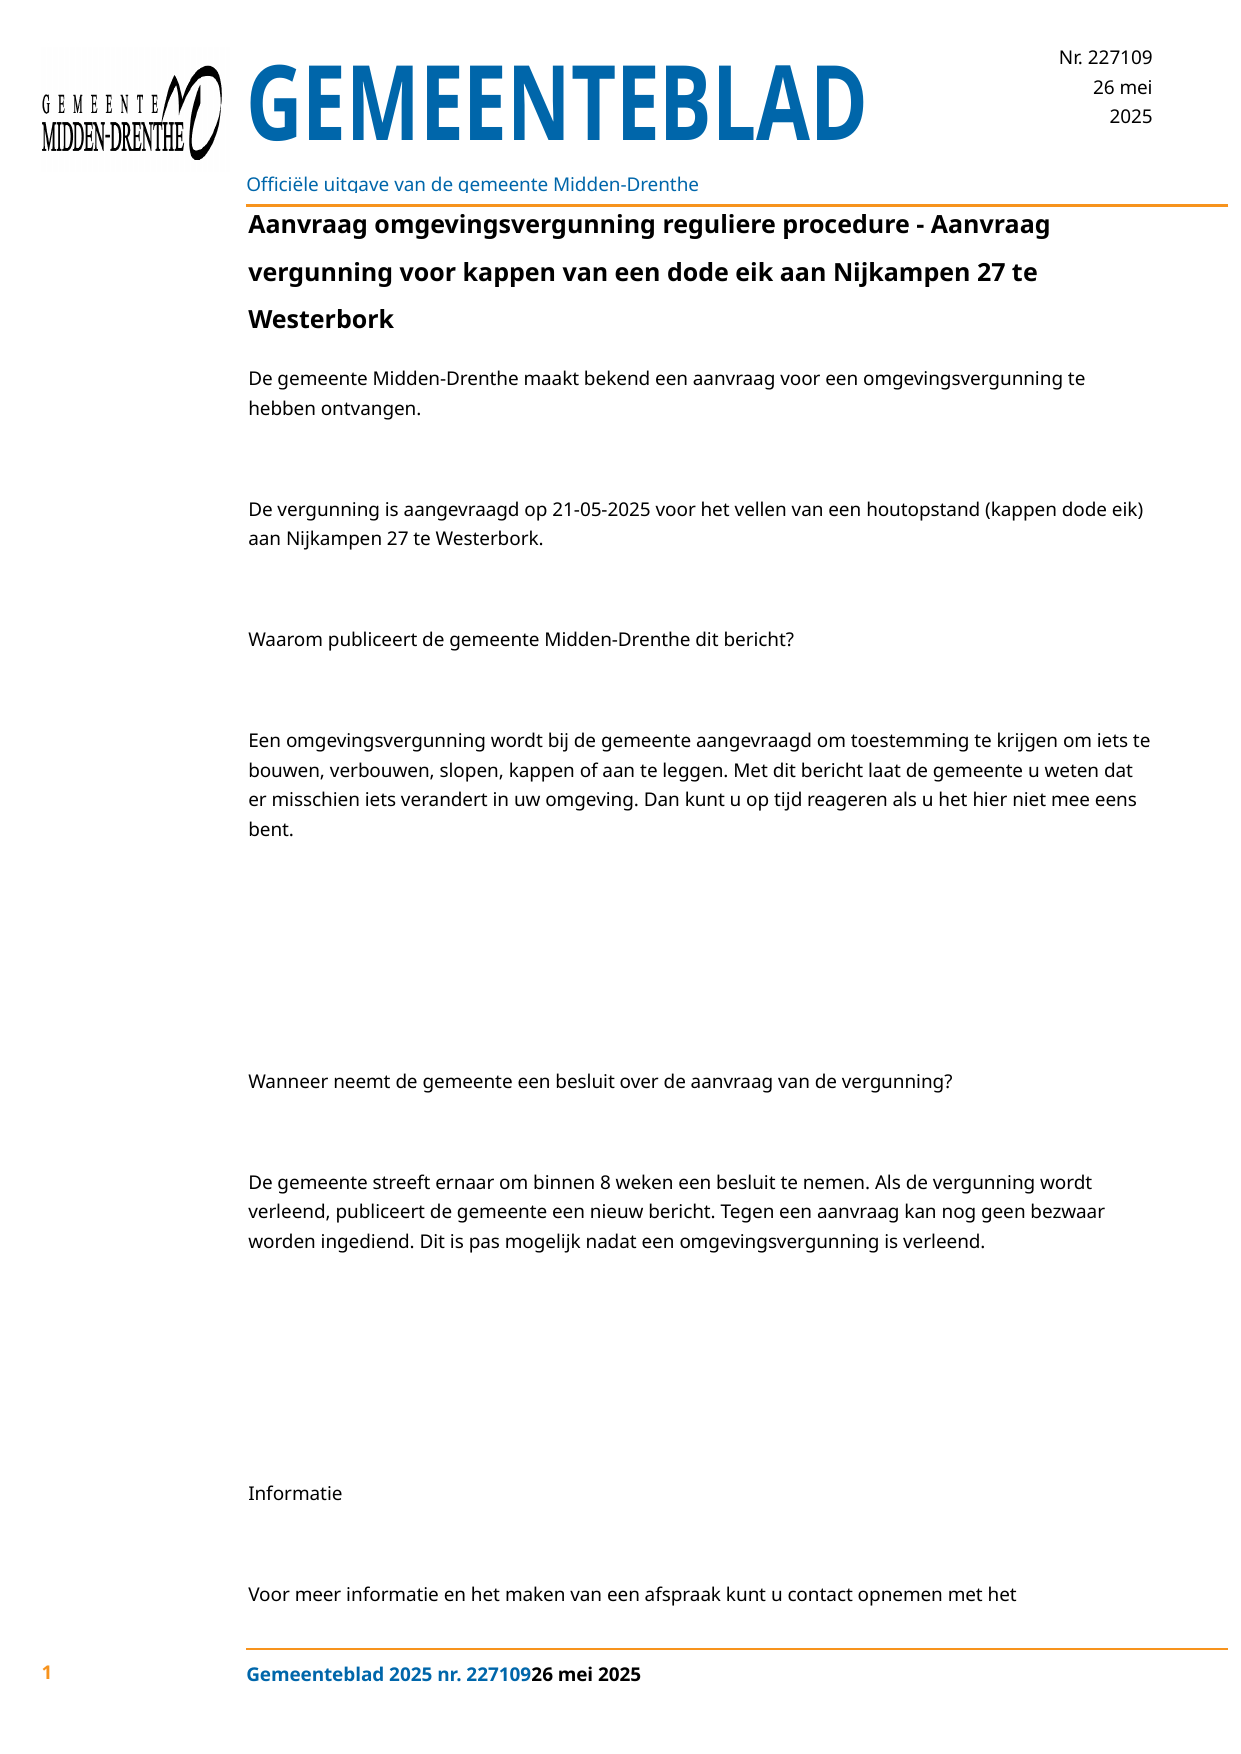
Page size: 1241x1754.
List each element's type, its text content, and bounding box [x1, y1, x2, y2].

text Voor meer informatie en het maken van een afspraak kunt u contact opnemen met het [248, 1581, 1152, 1607]
text Een omgevingsvergunning wordt bij de gemeente aangevraagd om toestemming te krijgen om iets te bouwen, verbouwen, slopen, kappen of aan te leggen. Met dit bericht laat de gemeente u weten dat er misschien iets verandert in uw omgeving. Dan kunt u op tijd reageren als u het hier niet mee eens bent. [248, 727, 1152, 842]
text De gemeente Midden-Drenthe maakt bekend een aanvraag voor een omgevingsvergunning te hebben ontvangen. [248, 366, 1152, 421]
picture [41, 47, 231, 172]
text Waarom publiceert de gemeente Midden-Drenthe dit bericht? [248, 626, 1152, 652]
text De gemeente streeft ernaar om binnen 8 weken een besluit te nemen. Als de vergunning wordt verleend, publiceert de gemeente een nieuw bericht. Tegen een aanvraag kan nog geen bezwaar worden ingediend. Dit is pas mogelijk nadat een omgevingsvergunning is verleend. [248, 1169, 1152, 1254]
text De vergunning is aangevraagd op 21-05-2025 voor het vellen van een houtopstand (kappen dode eik) aan Nijkampen 27 te Westerbork. [248, 496, 1152, 551]
text Aanvraag omgevingsvergunning reguliere procedure - Aanvraag vergunning voor kappen van een dode eik aan Nijkampen 27 te Westerbork [248, 207, 1152, 336]
text Informatie [248, 1480, 1152, 1506]
text Wanneer neemt de gemeente een besluit over de aanvraag van de vergunning? [248, 1068, 1152, 1094]
